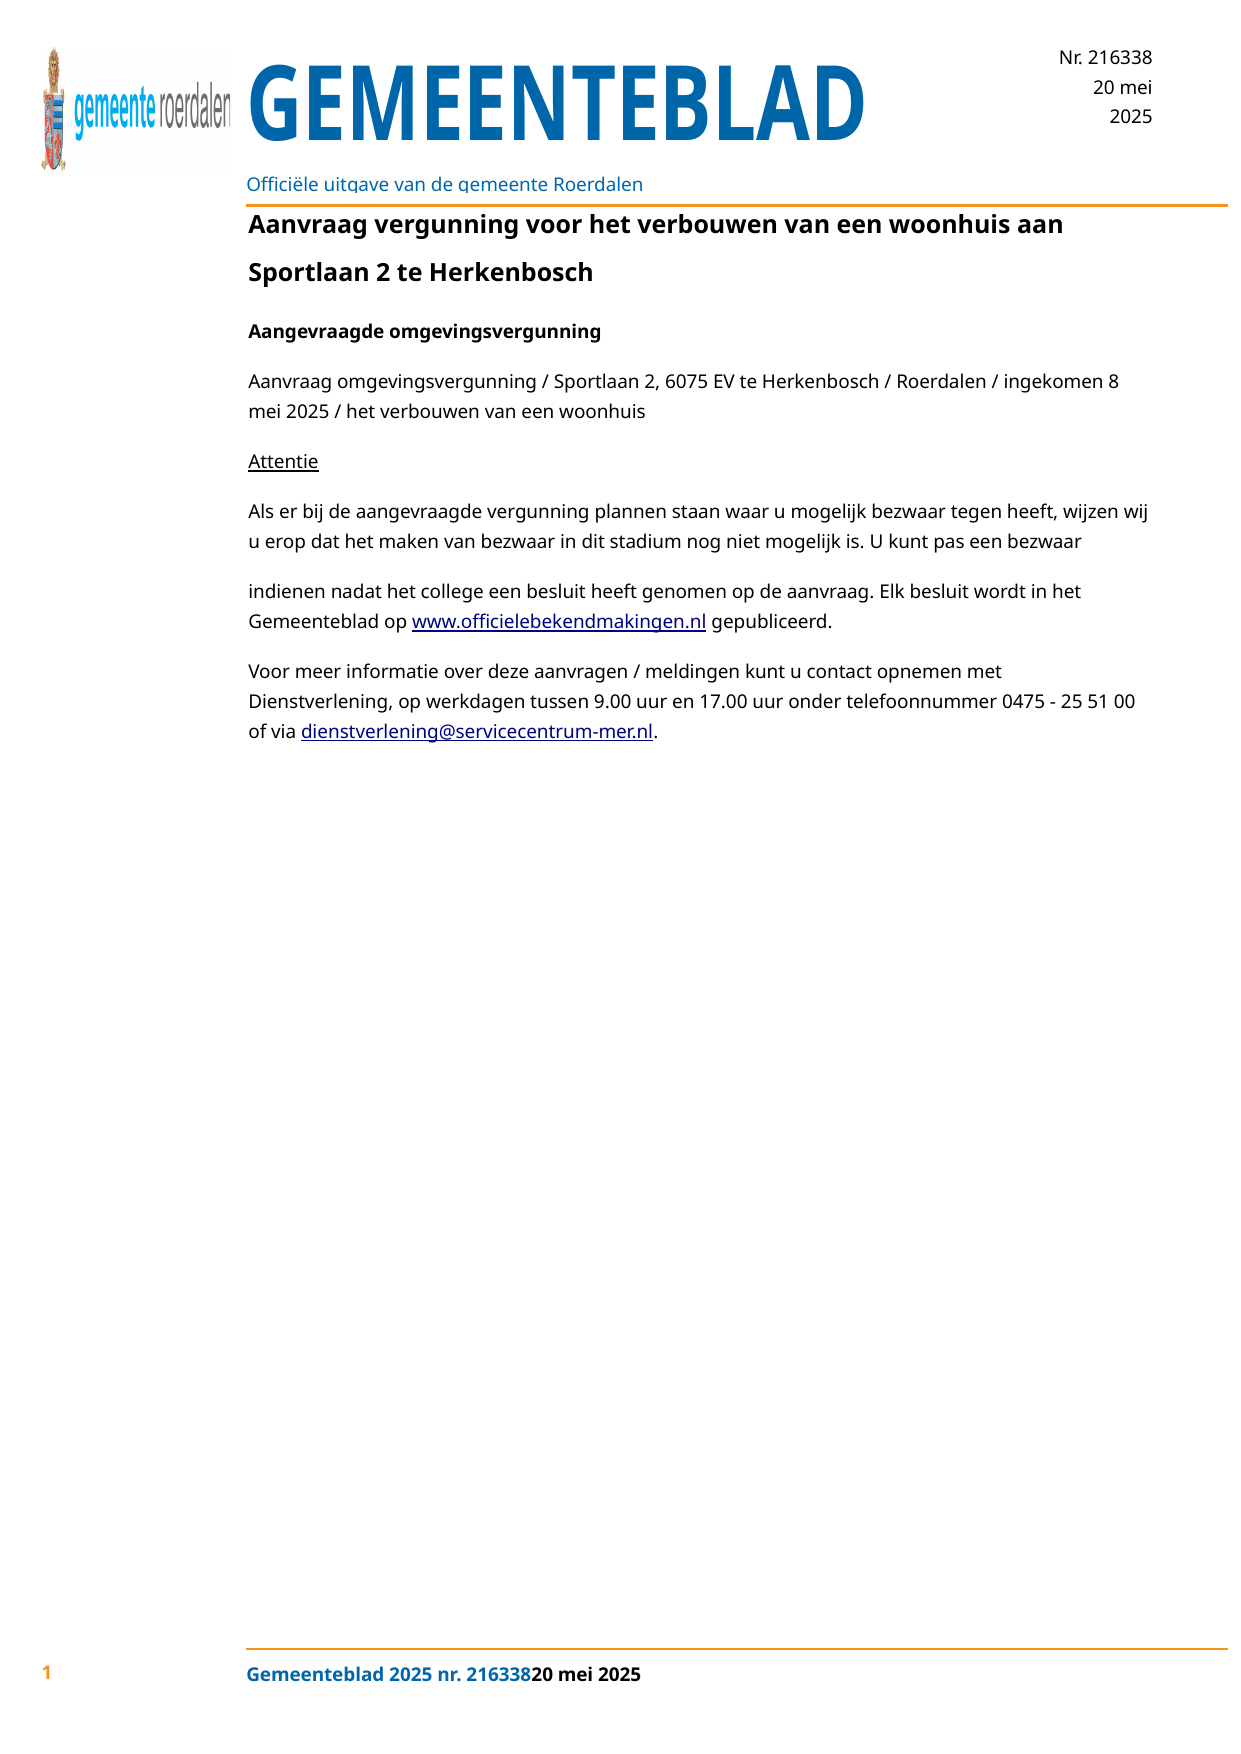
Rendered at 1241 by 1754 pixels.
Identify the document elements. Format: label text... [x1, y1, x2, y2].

text Als er bij de aangevraagde vergunning plannen staan waar u mogelijk bezwaar tegen heeft, wijzen wij u erop dat het maken van bezwaar in dit stadium nog niet mogelijk is. U kunt pas een bezwaar [248, 499, 1152, 554]
text Aangevraagde omgevingsvergunning [248, 318, 1152, 344]
text Aanvraag vergunning voor het verbouwen van een woonhuis aan Sportlaan 2 te Herkenbosch [248, 207, 1152, 288]
text Voor meer informatie over deze aanvragen / meldingen kunt u contact opnemen met Dienstverlening, op werkdagen tussen 9.00 uur en 17.00 uur onder telefoonnummer 0475 - 25 51 00 of via dienstverlening@servicecentrum-mer.nl. [248, 659, 1152, 744]
text Attentie [248, 448, 1152, 474]
text Aanvraag omgevingsvergunning / Sportlaan 2, 6075 EV te Herkenbosch / Roerdalen / ingekomen 8 mei 2025 / het verbouwen van een woonhuis [248, 368, 1152, 424]
picture [41, 47, 231, 172]
text indienen nadat het college een besluit heeft genomen op de aanvraag. Elk besluit wordt in het Gemeenteblad op www.officielebekendmakingen.nl gepubliceerd. [248, 579, 1152, 634]
